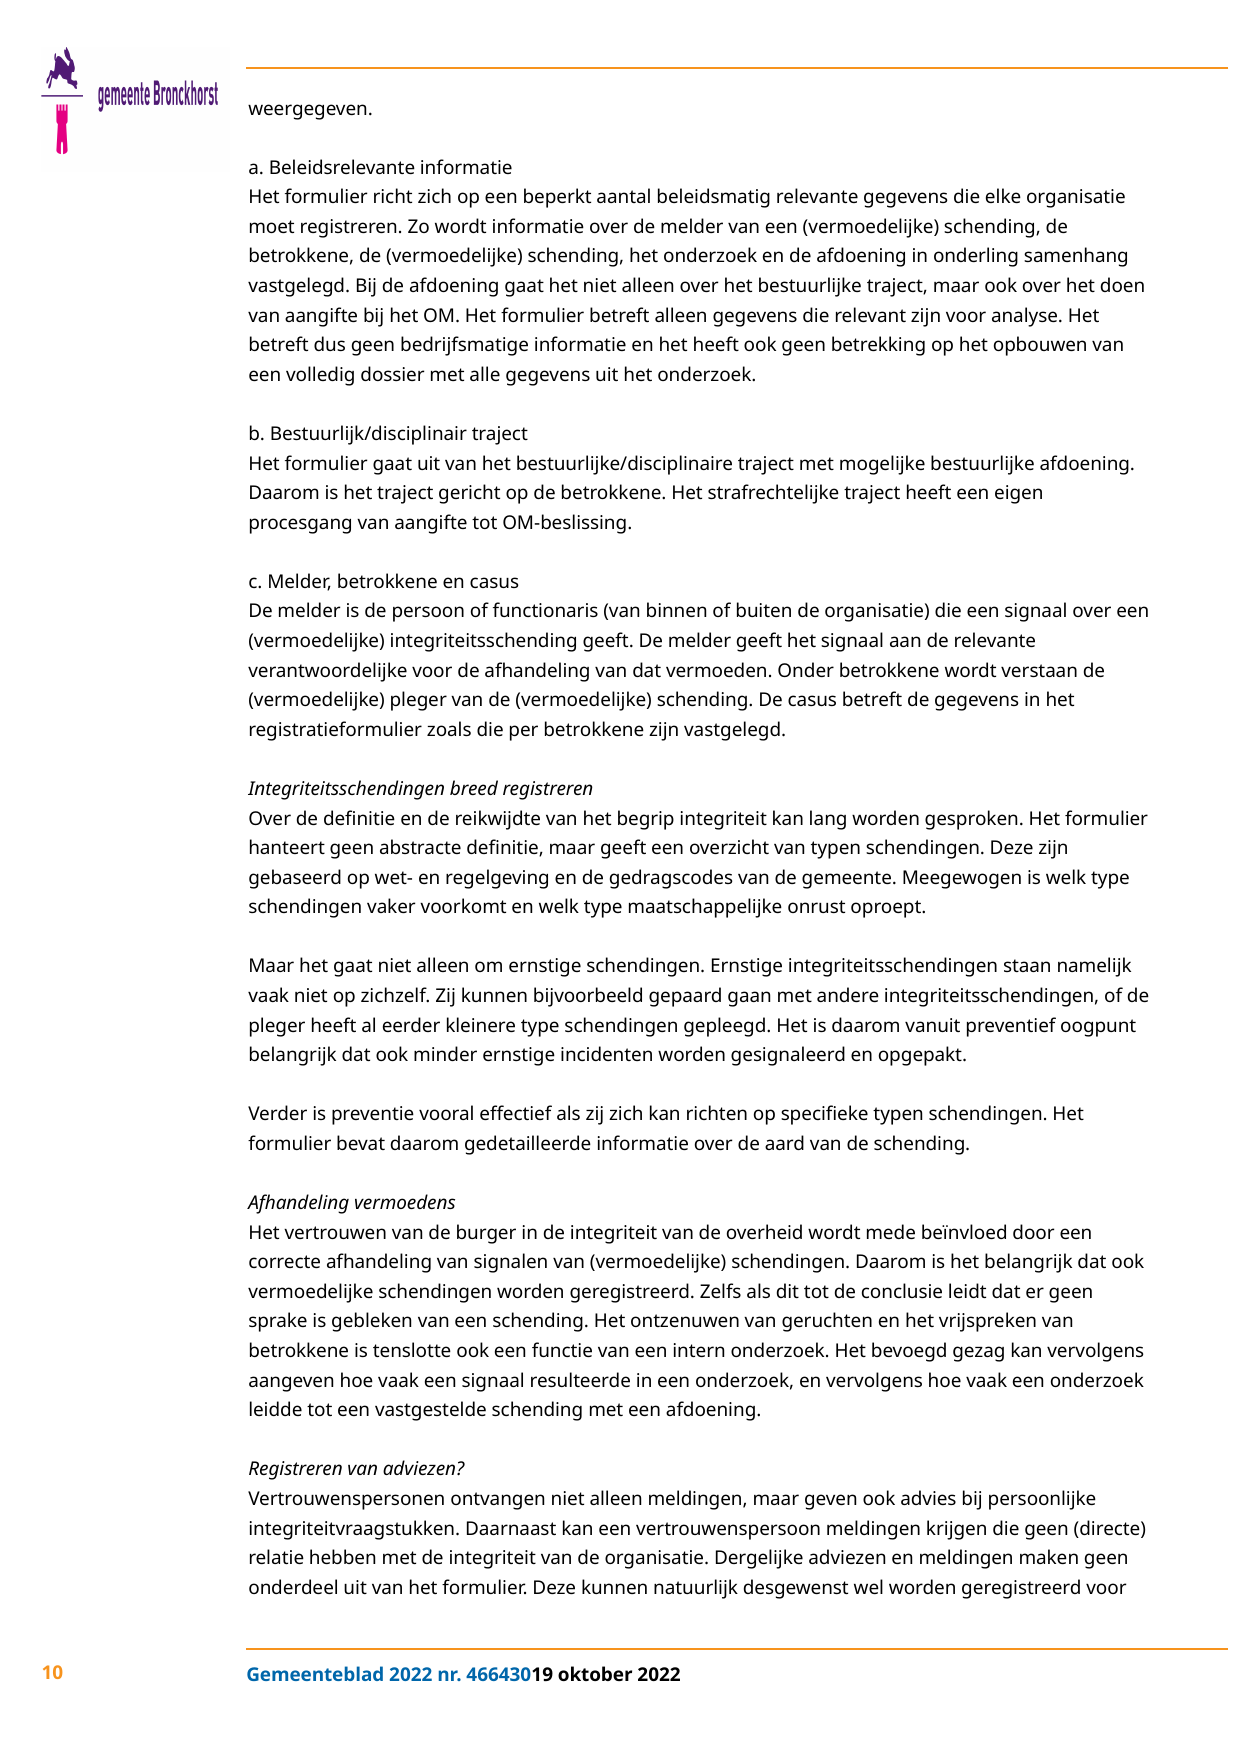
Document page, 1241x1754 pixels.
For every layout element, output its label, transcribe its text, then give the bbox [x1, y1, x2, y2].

text Registreren van adviezen? [248, 1456, 1152, 1481]
text Maar het gaat niet alleen om ernstige schendingen. Ernstige integriteitsschendingen staan namelijk vaak niet op zichzelf. Zij kunnen bijvoorbeeld gepaard gaan met andere integriteitsschendingen, of de pleger heeft al eerder kleinere type schendingen gepleegd. Het is daarom vanuit preventief oogpunt belangrijk dat ook minder ernstige incidenten worden gesignaleerd en opgepakt. [248, 953, 1152, 1067]
text Over de definitie en de reikwijdte van het begrip integriteit kan lang worden gesproken. Het formulier hanteert geen abstracte definitie, maar geeft een overzicht van typen schendingen. Deze zijn gebaseerd op wet- en regelgeving en de gedragscodes van de gemeente. Meegewogen is welk type schendingen vaker voorkomt en welk type maatschappelijke onrust oproept. [248, 805, 1152, 919]
text weergegeven. [248, 95, 1152, 121]
text Afhandeling vermoedens [248, 1189, 1152, 1215]
text c. Melder, betrokkene en casus [248, 568, 1152, 594]
text Verder is preventie vooral effectief als zij zich kan richten op specifieke typen schendingen. Het formulier bevat daarom gedetailleerde informatie over de aard van de schending. [248, 1101, 1152, 1156]
text a. Beleidsrelevante informatie [248, 154, 1152, 180]
text Het vertrouwen van de burger in de integriteit van de overheid wordt mede beïnvloed door een correcte afhandeling van signalen van (vermoedelijke) schendingen. Daarom is het belangrijk dat ook vermoedelijke schendingen worden geregistreerd. Zelfs als dit tot de conclusie leidt dat er geen sprake is gebleken van een schending. Het ontzenuwen van geruchten en het vrijspreken van betrokkene is tenslotte ook een functie van een intern onderzoek. Het bevoegd gezag kan vervolgens aangeven hoe vaak een signaal resulteerde in een onderzoek, en vervolgens hoe vaak een onderzoek leidde tot een vastgestelde schending met een afdoening. [248, 1219, 1152, 1422]
text De melder is de persoon of functionaris (van binnen of buiten de organisatie) die een signaal over een (vermoedelijke) integriteitsschending geeft. De melder geeft het signaal aan de relevante verantwoordelijke voor de afhandeling van dat vermoeden. Onder betrokkene wordt verstaan de (vermoedelijke) pleger van de (vermoedelijke) schending. De casus betreft de gegevens in het registratieformulier zoals die per betrokkene zijn vastgelegd. [248, 598, 1152, 742]
text Integriteitsschendingen breed registreren [248, 775, 1152, 801]
text b. Bestuurlijk/disciplinair traject [248, 420, 1152, 446]
text Het formulier richt zich op een beperkt aantal beleidsmatig relevante gegevens die elke organisatie moet registreren. Zo wordt informatie over de melder van een (vermoedelijke) schending, de betrokkene, de (vermoedelijke) schending, het onderzoek en de afdoening in onderling samenhang vastgelegd. Bij de afdoening gaat het niet alleen over het bestuurlijke traject, maar ook over het doen van aangifte bij het OM. Het formulier betreft alleen gegevens die relevant zijn voor analyse. Het betreft dus geen bedrijfsmatige informatie en het heeft ook geen betrekking op het opbouwen van een volledig dossier met alle gegevens uit het onderzoek. [248, 183, 1152, 387]
text Vertrouwenspersonen ontvangen niet alleen meldingen, maar geven ook advies bij persoonlijke integriteitvraagstukken. Daarnaast kan een vertrouwenspersoon meldingen krijgen die geen (directe) relatie hebben met de integriteit van de organisatie. Dergelijke adviezen en meldingen maken geen onderdeel uit van het formulier. Deze kunnen natuurlijk desgewenst wel worden geregistreerd voor [248, 1485, 1152, 1600]
text Het formulier gaat uit van het bestuurlijke/disciplinaire traject met mogelijke bestuurlijke afdoening. Daarom is het traject gericht op de betrokkene. Het strafrechtelijke traject heeft een eigen procesgang van aangifte tot OM-beslissing. [248, 450, 1152, 535]
picture [41, 47, 231, 172]
